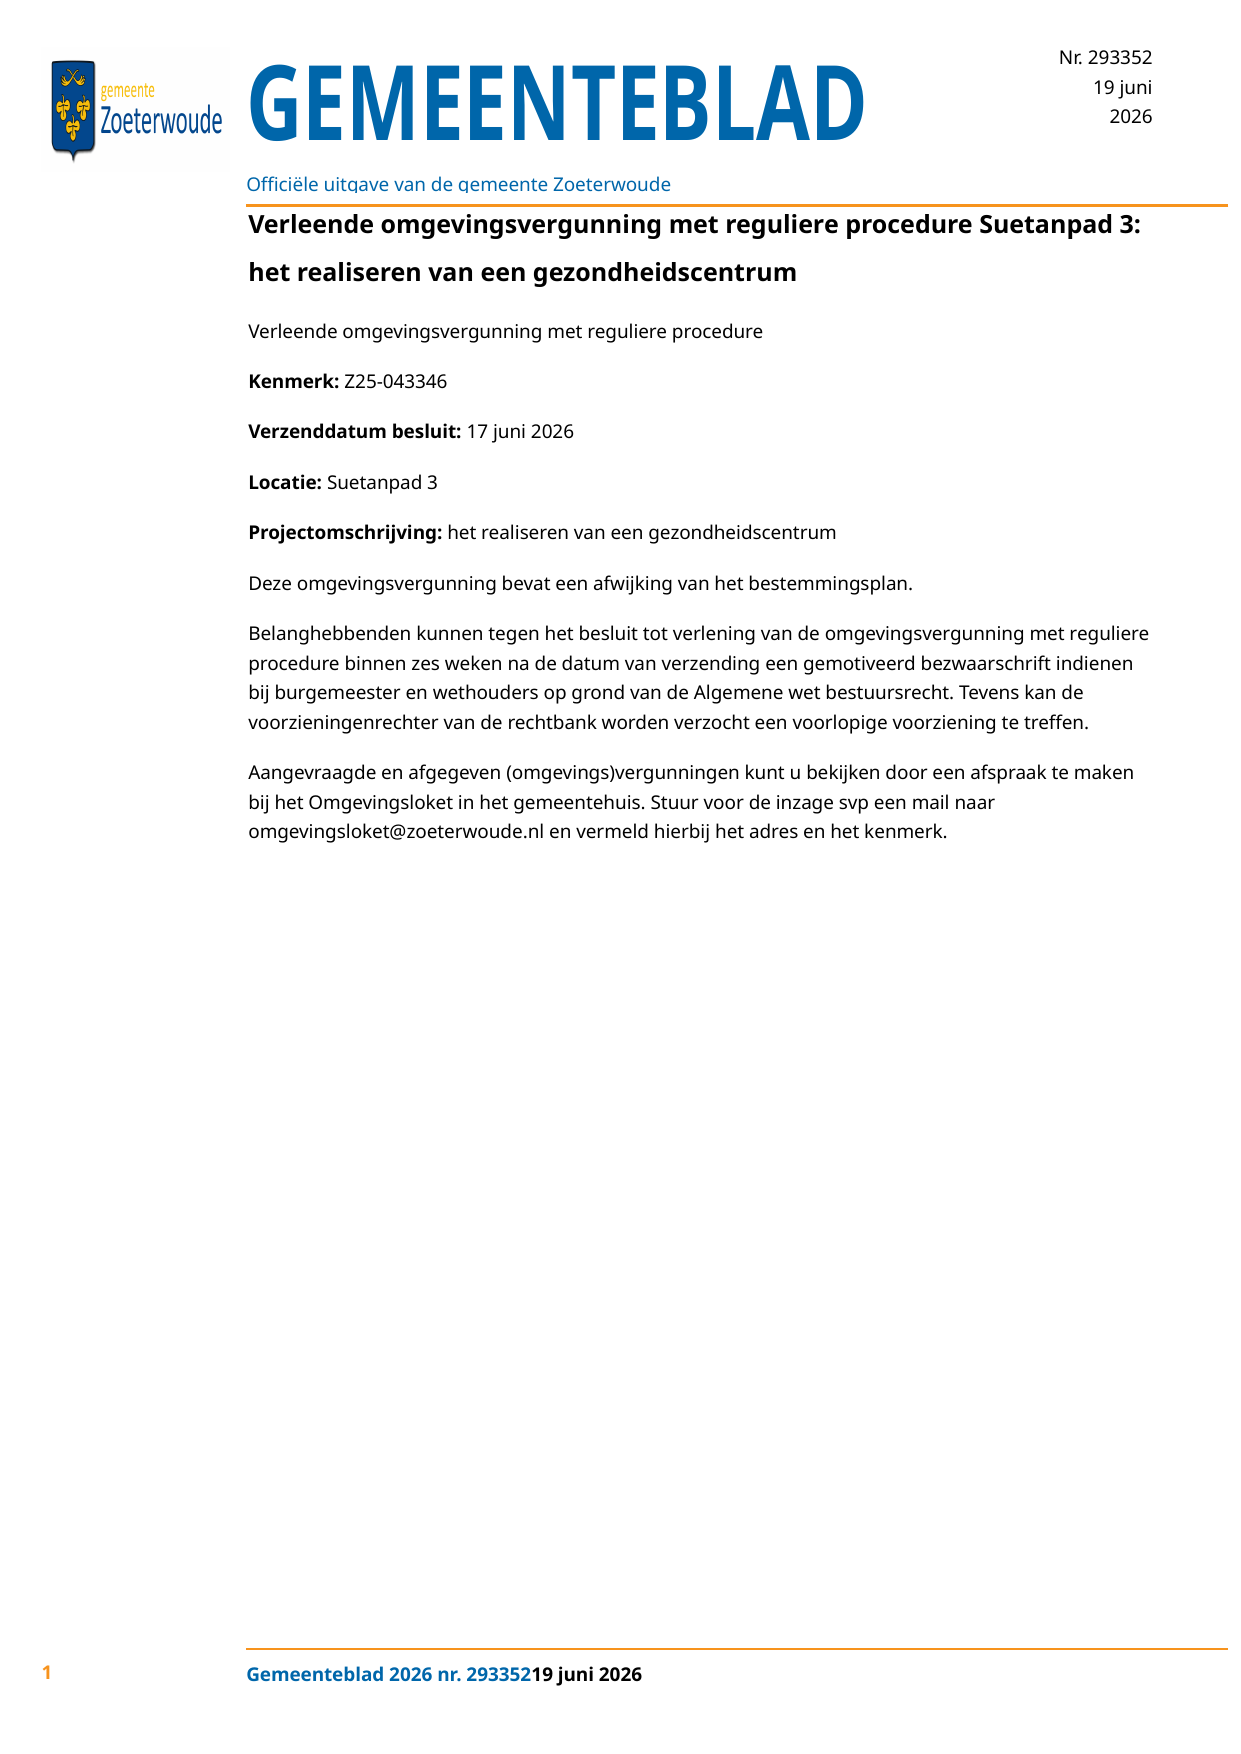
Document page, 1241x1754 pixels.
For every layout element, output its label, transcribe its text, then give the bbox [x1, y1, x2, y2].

text Deze omgevingsvergunning bevat een afwijking van het bestemmingsplan. [248, 570, 1152, 596]
picture [41, 47, 231, 172]
text Projectomschrijving: het realiseren van een gezondheidscentrum [248, 519, 1152, 545]
text Verleende omgevingsvergunning met reguliere procedure Suetanpad 3: het realiseren van een gezondheidscentrum [248, 207, 1152, 288]
text Locatie: Suetanpad 3 [248, 469, 1152, 495]
text Verleende omgevingsvergunning met reguliere procedure [248, 318, 1152, 344]
text Verzenddatum besluit: 17 juni 2026 [248, 419, 1152, 444]
text Kenmerk: Z25-043346 [248, 368, 1152, 394]
text Belanghebbenden kunnen tegen het besluit tot verlening van de omgevingsvergunning met reguliere procedure binnen zes weken na de datum van verzending een gemotiveerd bezwaarschrift indienen bij burgemeester en wethouders op grond van de Algemene wet bestuursrecht. Tevens kan de voorzieningenrechter van de rechtbank worden verzocht een voorlopige voorziening te treffen. [248, 620, 1152, 735]
text Aangevraagde en afgegeven (omgevings)vergunningen kunt u bekijken door een afspraak te maken bij het Omgevingsloket in het gemeentehuis. Stuur voor de inzage svp een mail naar omgevingsloket@zoeterwoude.nl en vermeld hierbij het adres en het kenmerk. [248, 759, 1152, 844]
